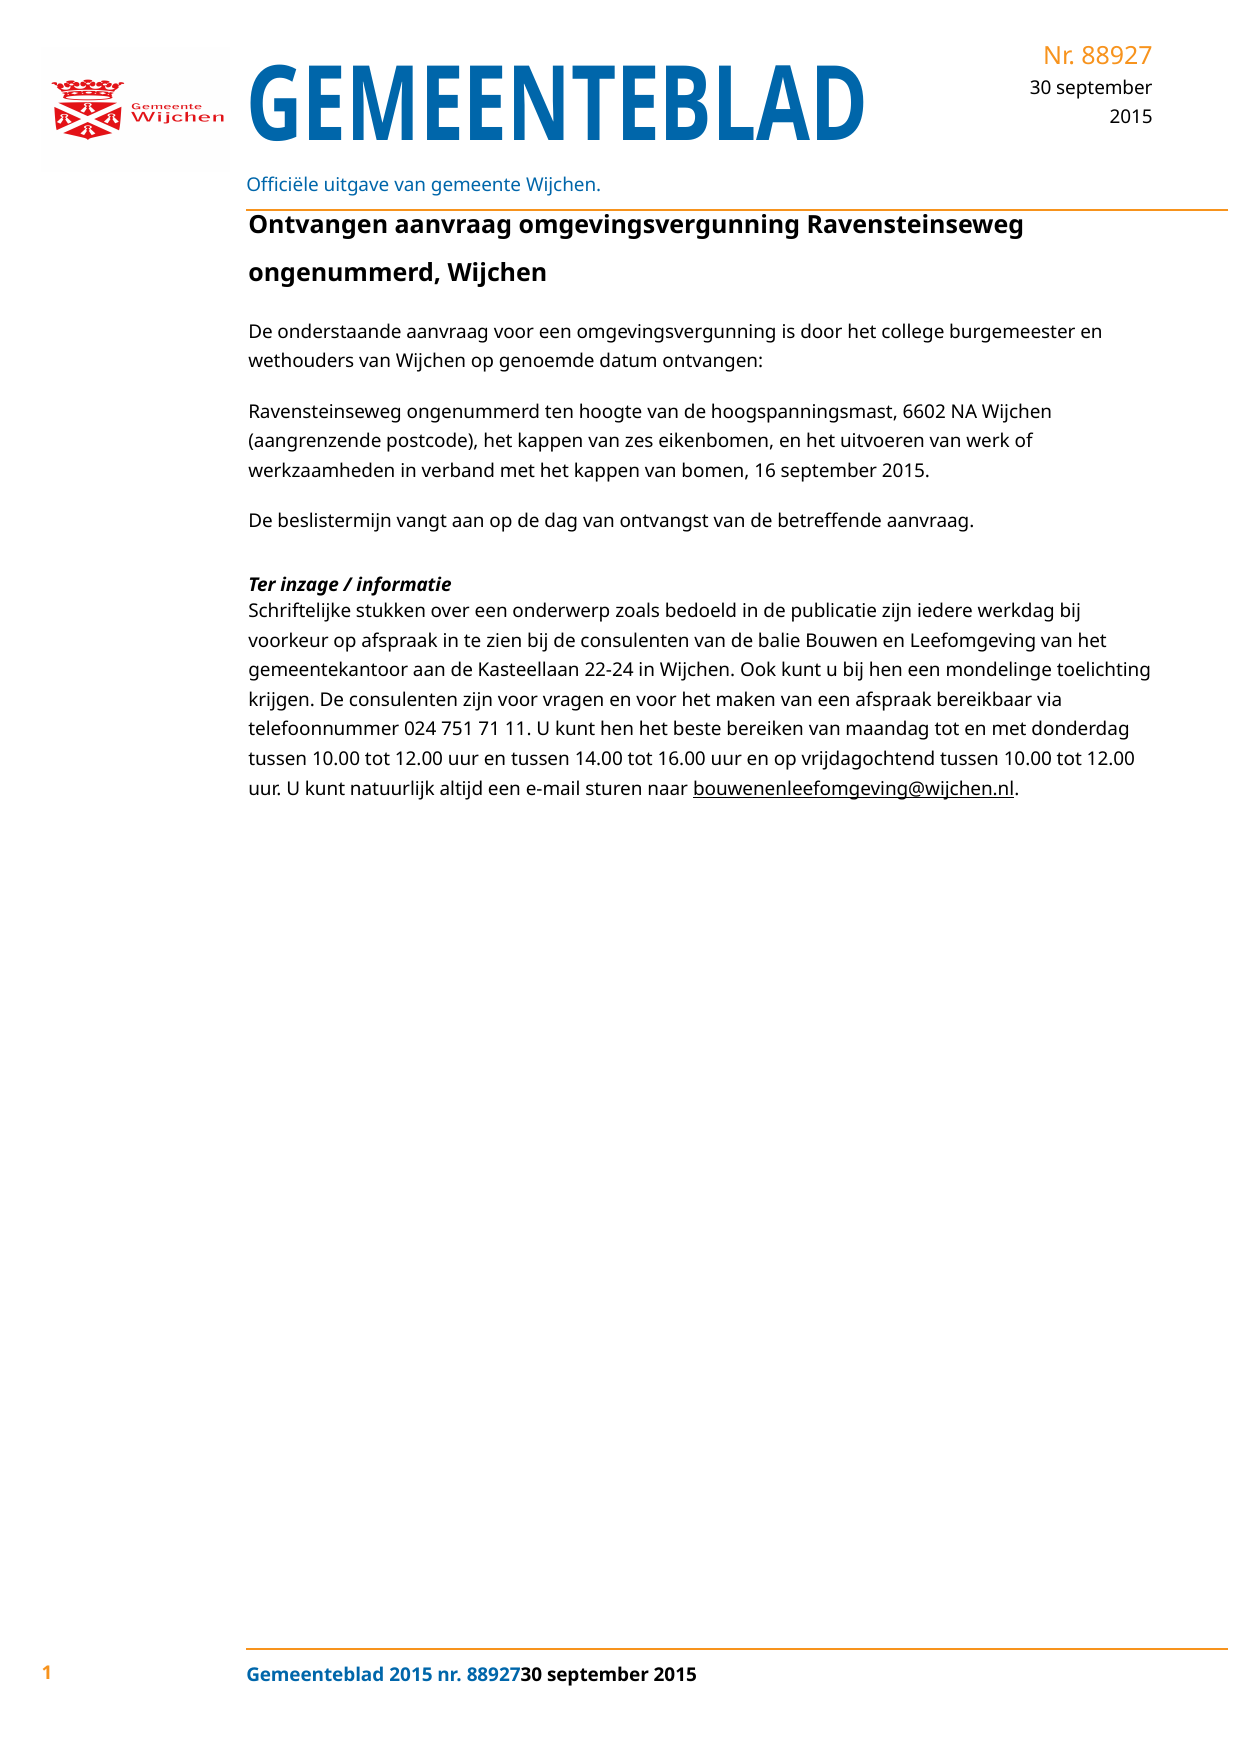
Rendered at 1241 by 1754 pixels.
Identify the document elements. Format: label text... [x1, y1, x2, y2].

text Ter inzage / informatie [248, 571, 1152, 597]
text De beslistermijn vangt aan op de dag van ontvangst van de betreffende aanvraag. [248, 507, 1152, 533]
picture [41, 47, 231, 172]
text Schriftelijke stukken over een onderwerp zoals bedoeld in de publicatie zijn iedere werkdag bij voorkeur op afspraak in te zien bij de consulenten van de balie Bouwen en Leefomgeving van het gemeentekantoor aan de Kasteellaan 22-24 in Wijchen. Ook kunt u bij hen een mondelinge toelichting krijgen. De consulenten zijn voor vragen en voor het maken van een afspraak bereikbaar via telefoonnummer 024 751 71 11. U kunt hen het beste bereiken van maandag tot en met donderdag tussen 10.00 tot 12.00 uur en tussen 14.00 tot 16.00 uur en op vrijdagochtend tussen 10.00 tot 12.00 uur. U kunt natuurlijk altijd een e-mail sturen naar bouwenenleefomgeving@wijchen.nl. [248, 597, 1152, 800]
text Ravensteinseweg ongenummerd ten hoogte van de hoogspanningsmast, 6602 NA Wijchen (aangrenzende postcode), het kappen van zes eikenbomen, en het uitvoeren van werk of werkzaamheden in verband met het kappen van bomen, 16 september 2015. [248, 398, 1152, 483]
text De onderstaande aanvraag voor een omgevingsvergunning is door het college burgemeester en wethouders van Wijchen op genoemde datum ontvangen: [248, 318, 1152, 373]
text Ontvangen aanvraag omgevingsvergunning Ravensteinseweg ongenummerd, Wijchen [248, 211, 1152, 288]
